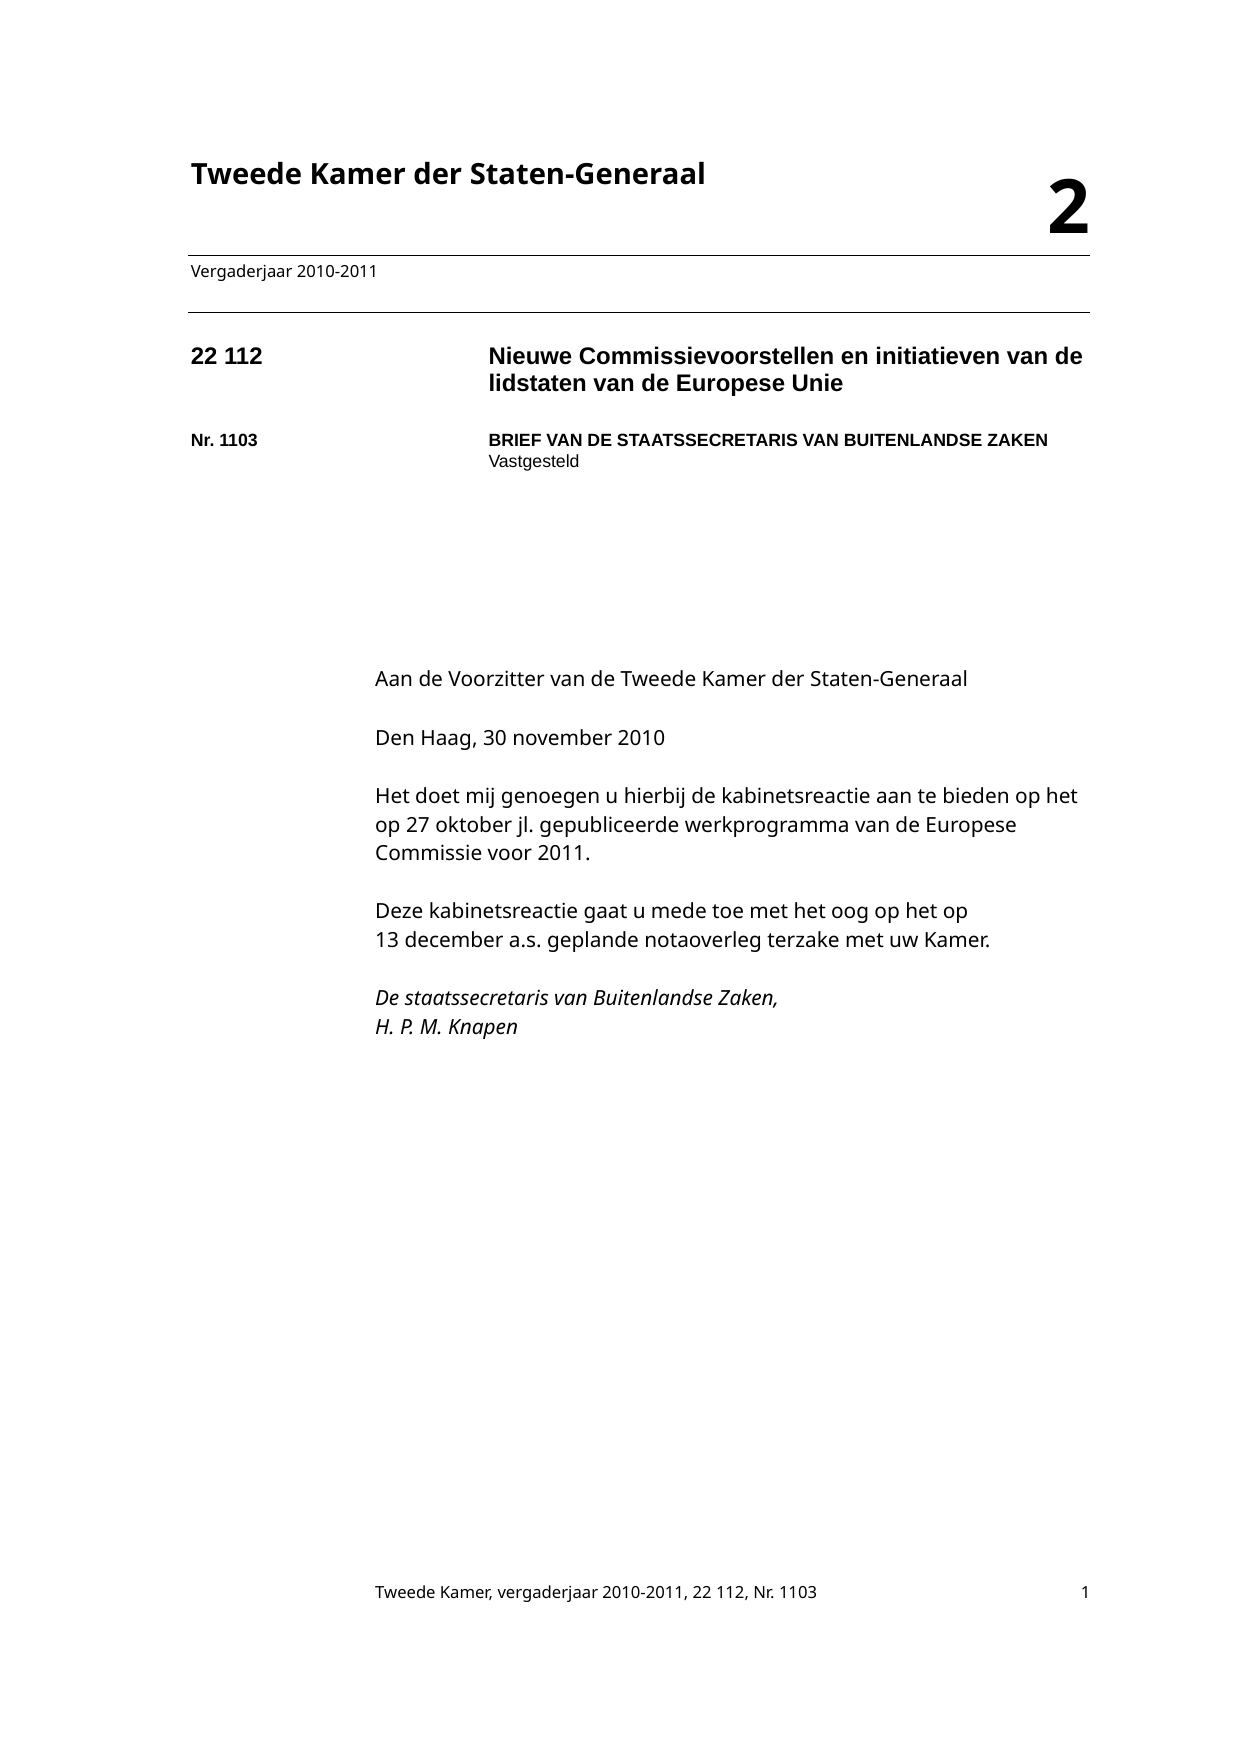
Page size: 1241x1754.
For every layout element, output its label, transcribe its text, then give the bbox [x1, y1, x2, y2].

text Deze kabinetsreactie gaat u mede toe met het oog op het op 13 december a.s. geplande notaoverleg terzake met uw Kamer. [375, 897, 1090, 953]
text Aan de Voorzitter van de Tweede Kamer der Staten-Generaal [375, 664, 1090, 693]
text Den Haag, 30 november 2010 [375, 723, 1090, 751]
text De staatssecretaris van Buitenlandse Zaken, [375, 983, 1090, 1012]
table_cell Nieuwe Commissievoorstellen en initiatieven van de lidstaten van de Europese Unie [485, 339, 1090, 427]
text Het doet mij genoegen u hierbij de kabinetsreactie aan te bieden op het op 27 oktober jl. gepubliceerde werkprogramma van de Europese Commissie voor 2011. [375, 781, 1090, 867]
table_header Tweede Kamer der Staten-Generaal [188, 150, 909, 255]
table_header 2 [910, 150, 1090, 255]
table_cell 22 112 [188, 339, 485, 427]
table_cell [485, 256, 1090, 312]
table_cell [188, 313, 485, 339]
text H. P. M. Knapen [375, 1012, 1090, 1040]
table_cell Nr. 1103 [188, 427, 485, 546]
table_cell BRIEF VAN DE STAATSSECRETARIS VAN BUITENLANDSE ZAKEN Vastgesteld [485, 427, 1090, 546]
table_cell [485, 313, 1090, 339]
table_cell Vergaderjaar 2010-2011 [188, 256, 485, 312]
